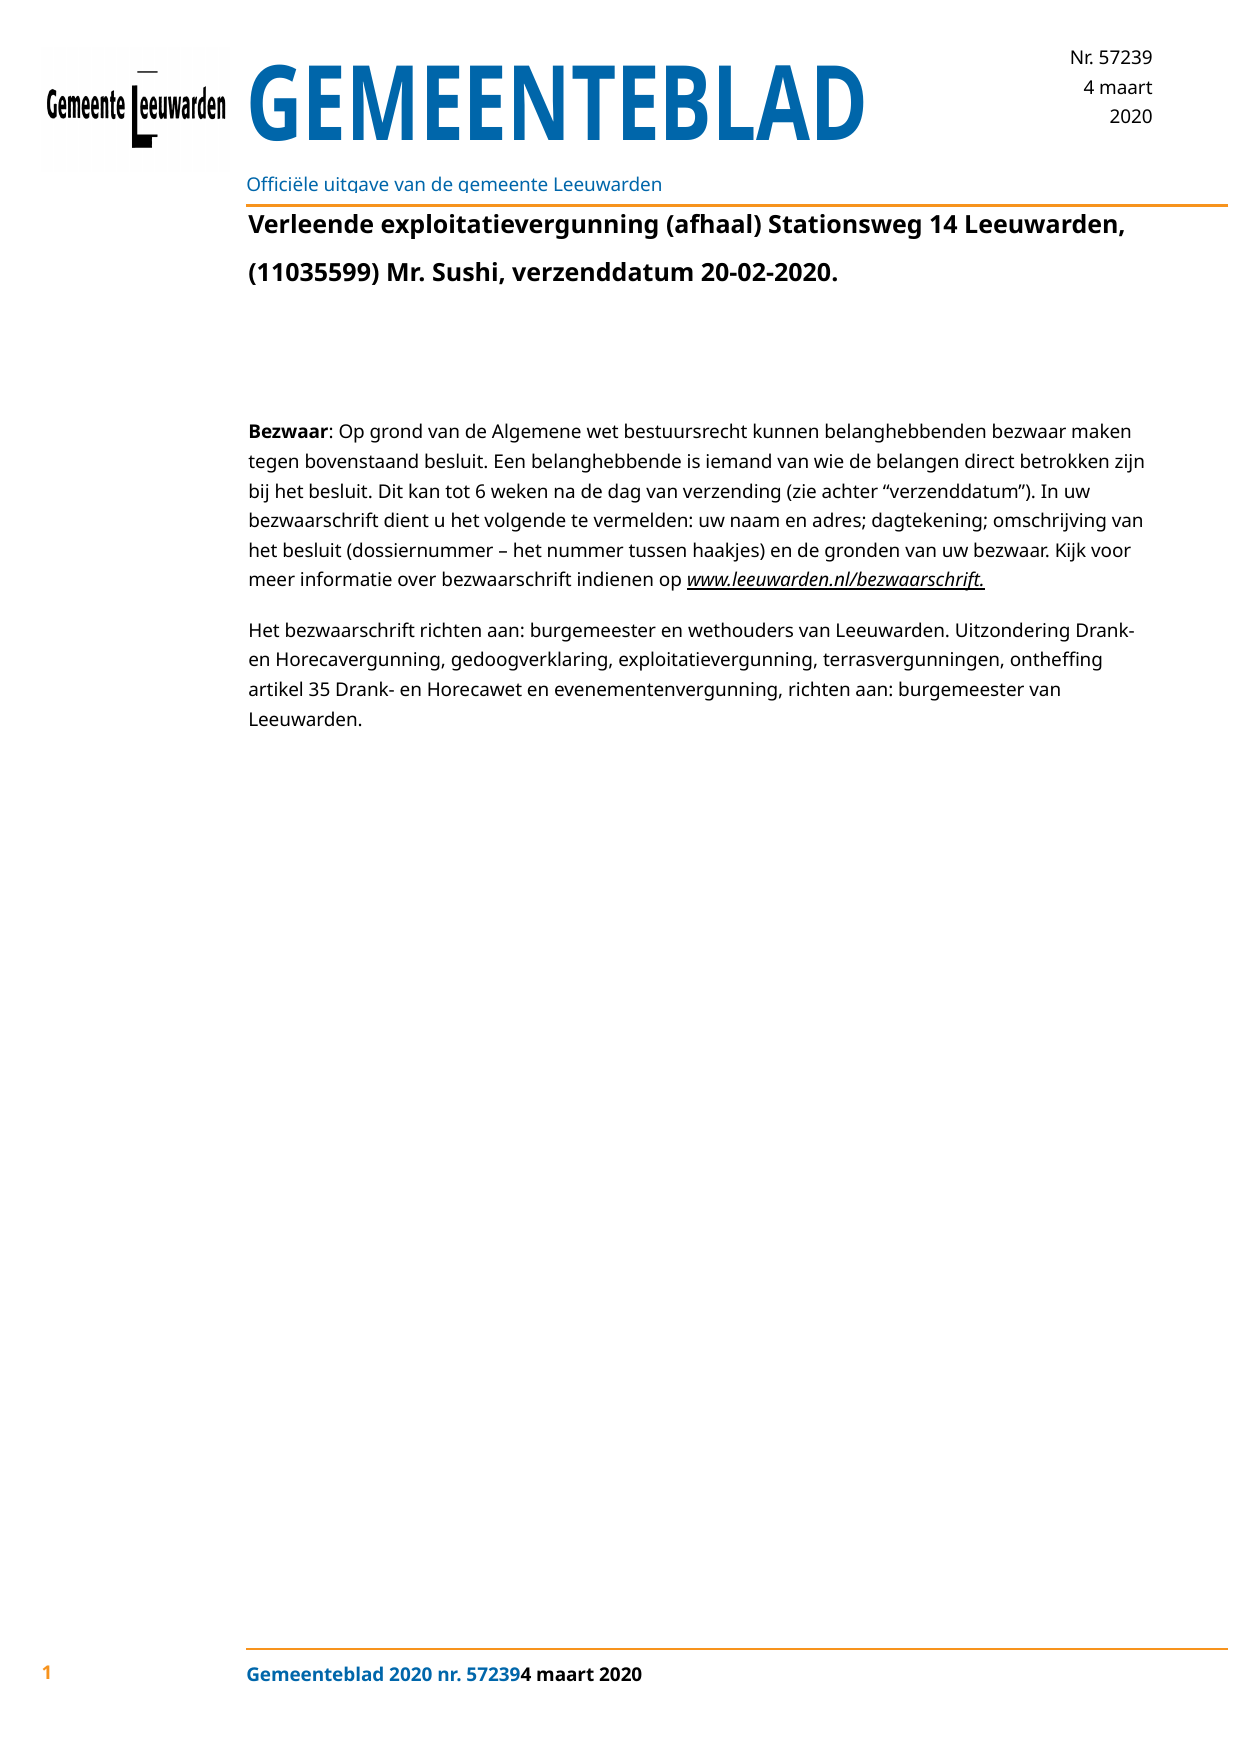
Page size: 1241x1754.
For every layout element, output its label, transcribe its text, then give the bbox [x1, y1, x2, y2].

text Het bezwaarschrift richten aan: burgemeester en wethouders van Leeuwarden. Uitzondering Drank- en Horecavergunning, gedoogverklaring, exploitatievergunning, terrasvergunningen, ontheffing artikel 35 Drank- en Horecawet en evenementenvergunning, richten aan: burgemeester van Leeuwarden. [248, 617, 1152, 732]
text Verleende exploitatievergunning (afhaal) Stationsweg 14 Leeuwarden, (11035599) Mr. Sushi, verzenddatum 20-02-2020. [248, 207, 1152, 288]
text Bezwaar: Op grond van de Algemene wet bestuursrecht kunnen belanghebbenden bezwaar maken tegen bovenstaand besluit. Een belanghebbende is iemand van wie de belangen direct betrokken zijn bij het besluit. Dit kan tot 6 weken na de dag van verzending (zie achter “verzenddatum”). In uw bezwaarschrift dient u het volgende te vermelden: uw naam en adres; dagtekening; omschrijving van het besluit (dossiernummer – het nummer tussen haakjes) en de gronden van uw bezwaar. Kijk voor meer informatie over bezwaarschrift indienen op www.leeuwarden.nl/bezwaarschrift. [248, 419, 1152, 592]
picture [41, 47, 231, 172]
